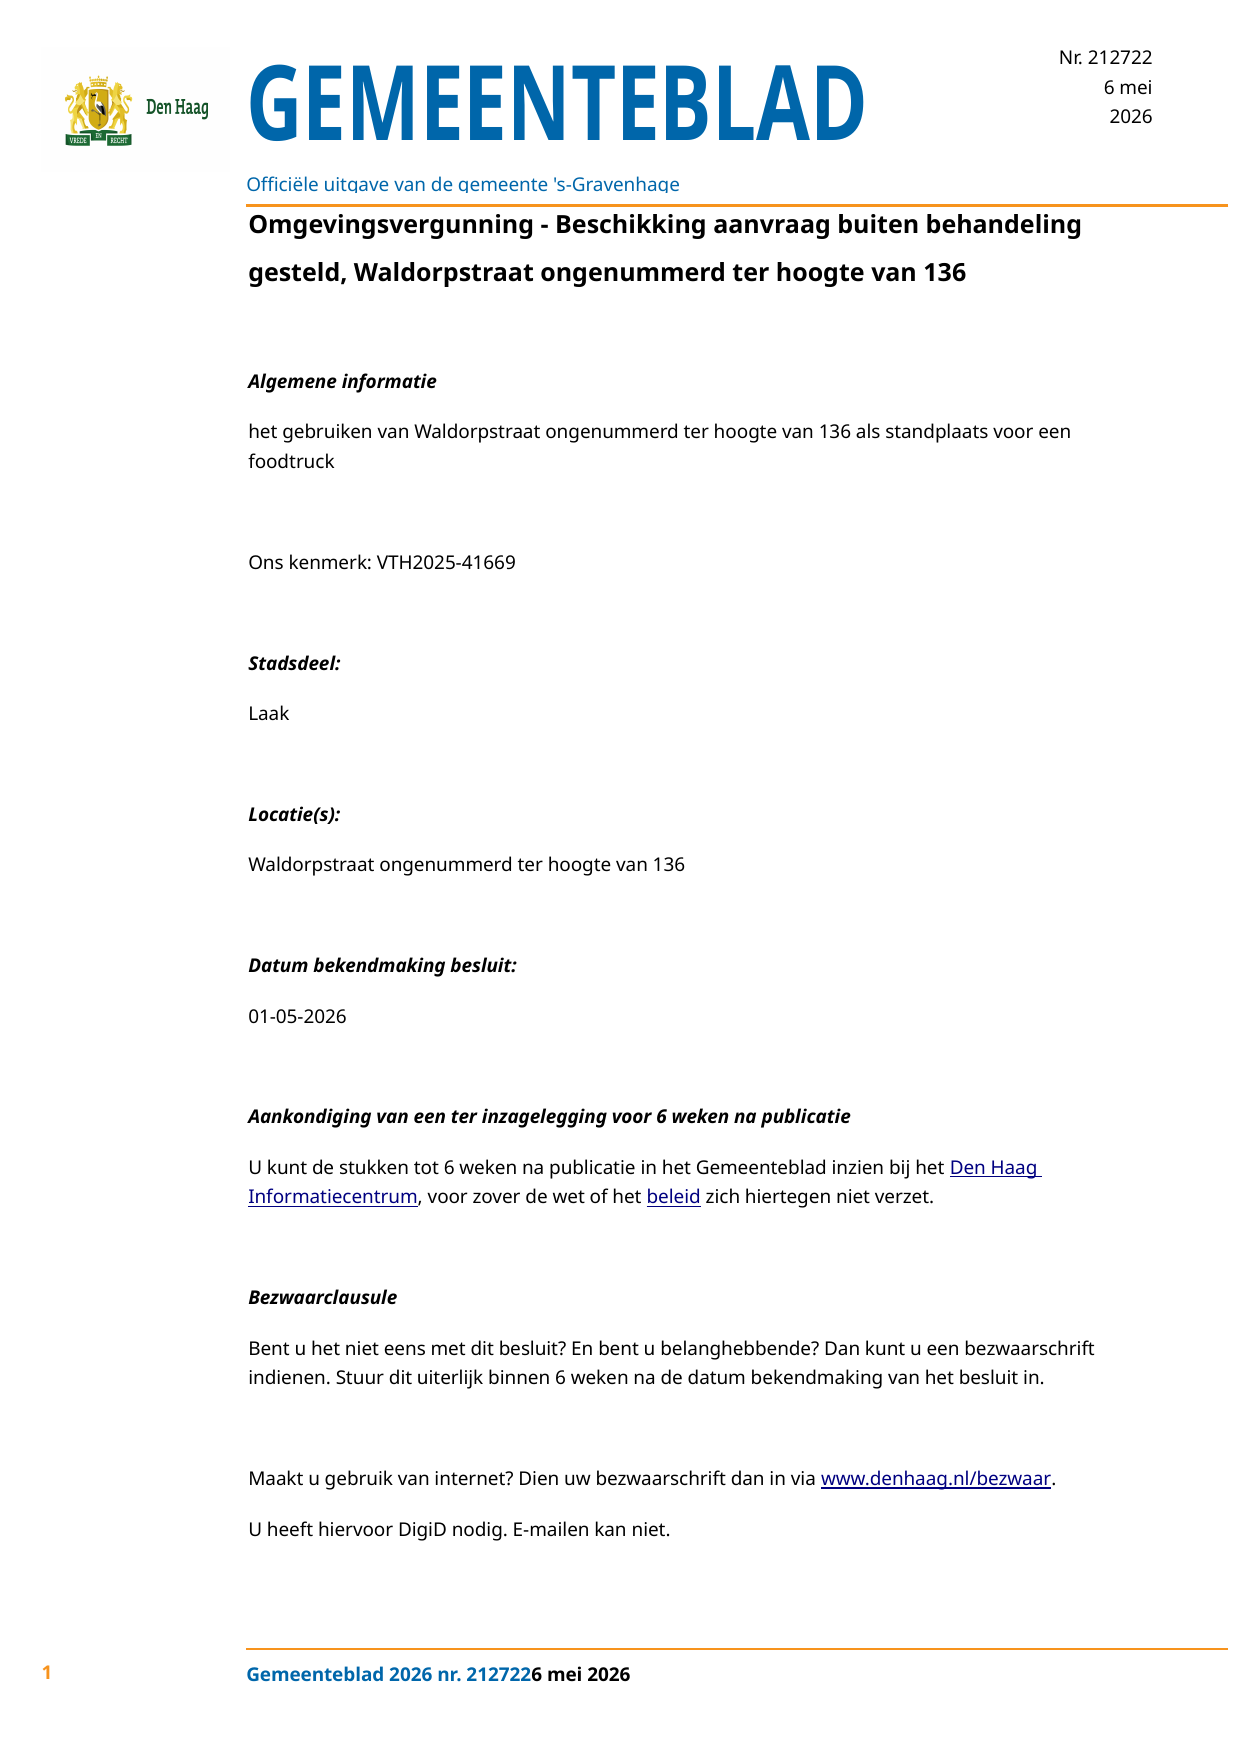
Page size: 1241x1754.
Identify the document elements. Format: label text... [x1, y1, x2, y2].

text Locatie(s): [248, 801, 1152, 827]
text 01-05-2026 [248, 1003, 1152, 1029]
text het gebruiken van Waldorpstraat ongenummerd ter hoogte van 136 als standplaats voor een foodtruck [248, 419, 1152, 474]
text Stadsdeel: [248, 650, 1152, 676]
text Algemene informatie [248, 368, 1152, 394]
picture [41, 47, 231, 172]
text Maakt u gebruik van internet? Dien uw bezwaarschrift dan in via www.denhaag.nl/bezwaar. [248, 1465, 1152, 1491]
text Bent u het niet eens met dit besluit? En bent u belanghebbende? Dan kunt u een bezwaarschrift indienen. Stuur dit uiterlijk binnen 6 weken na de datum bekendmaking van het besluit in. [248, 1335, 1152, 1390]
text Waldorpstraat ongenummerd ter hoogte van 136 [248, 852, 1152, 877]
text Aankondiging van een ter inzagelegging voor 6 weken na publicatie [248, 1104, 1152, 1129]
text U kunt de stukken tot 6 weken na publicatie in het Gemeenteblad inzien bij het Den Haag Informatiecentrum, voor zover de wet of het beleid zich hiertegen niet verzet. [248, 1154, 1152, 1209]
text Datum bekendmaking besluit: [248, 952, 1152, 978]
text Bezwaarclausule [248, 1284, 1152, 1310]
text Laak [248, 700, 1152, 726]
text Ons kenmerk: VTH2025-41669 [248, 549, 1152, 575]
text Omgevingsvergunning - Beschikking aanvraag buiten behandeling gesteld, Waldorpstraat ongenummerd ter hoogte van 136 [248, 207, 1152, 288]
text U heeft hiervoor DigiD nodig. E-mailen kan niet. [248, 1516, 1152, 1542]
